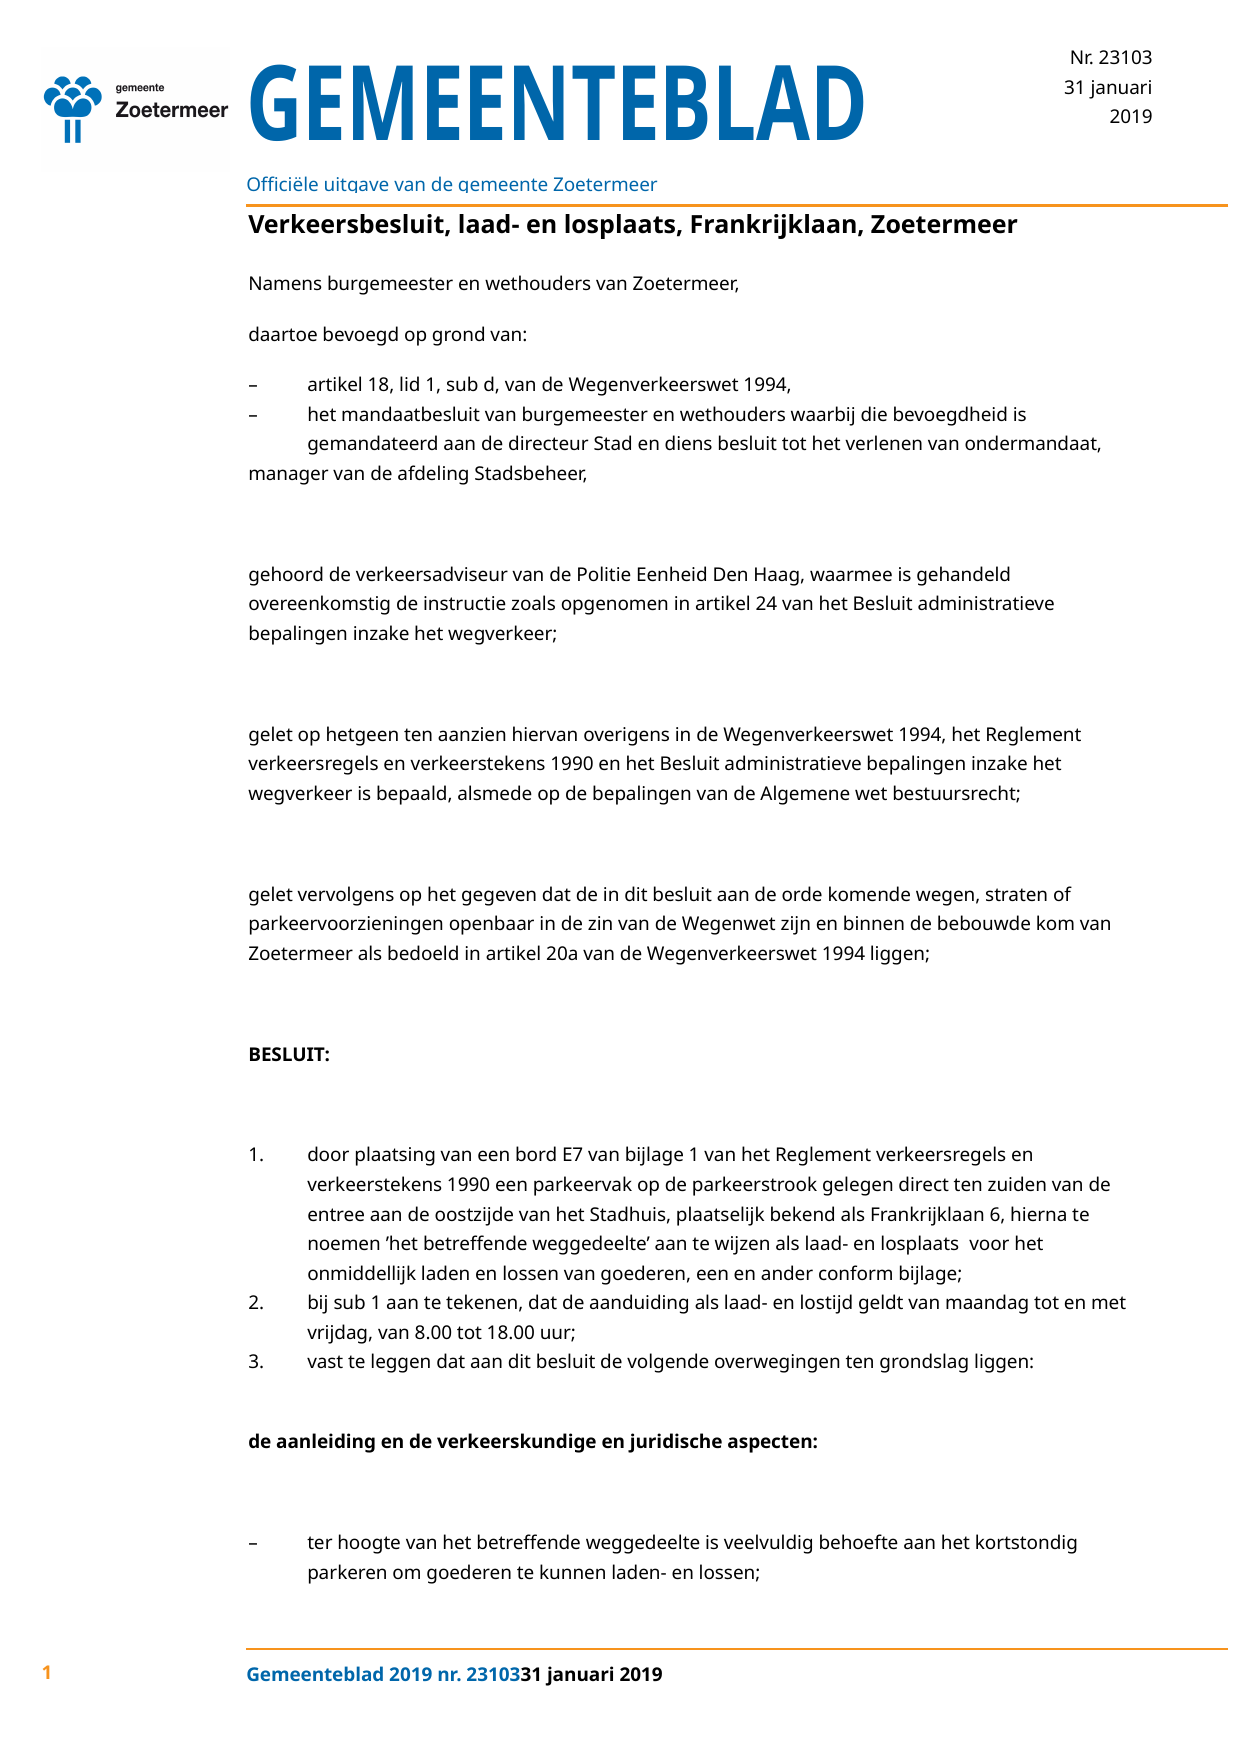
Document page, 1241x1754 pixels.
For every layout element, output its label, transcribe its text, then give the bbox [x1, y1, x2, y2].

text daartoe bevoegd op grond van: [248, 321, 1152, 346]
text Namens burgemeester en wethouders van Zoetermeer, [248, 270, 1152, 296]
list vast te leggen dat aan dit besluit de volgende overwegingen ten grondslag liggen: [248, 1349, 1152, 1374]
list door plaatsing van een bord E7 van bijlage 1 van het Reglement verkeersregels en verkeerstekens 1990 een parkeervak op de parkeerstrook gelegen direct ten zuiden van de entree aan de oostzijde van het Stadhuis, plaatselijk bekend als Frankrijklaan 6, hierna te noemen ’het betreffende weggedeelte’ aan te wijzen als laad- en losplaats voor het onmiddellijk laden en lossen van goederen, een en ander conform bijlage; [248, 1142, 1152, 1286]
text de aanleiding en de verkeerskundige en juridische aspecten: [248, 1429, 1152, 1454]
list artikel 18, lid 1, sub d, van de Wegenverkeerswet 1994, [248, 371, 1152, 397]
text Verkeersbesluit, laad- en losplaats, Frankrijklaan, Zoetermeer [248, 207, 1152, 241]
text gehoord de verkeersadviseur van de Politie Eenheid Den Haag, waarmee is gehandeld overeenkomstig de instructie zoals opgenomen in artikel 24 van het Besluit administratieve bepalingen inzake het wegverkeer; [248, 561, 1152, 646]
picture [41, 47, 231, 172]
list ter hoogte van het betreffende weggedeelte is veelvuldig behoefte aan het kortstondig parkeren om goederen te kunnen laden- en lossen; [248, 1529, 1152, 1585]
text BESLUIT: [248, 1041, 1152, 1066]
text gelet op hetgeen ten aanzien hiervan overigens in de Wegenverkeerswet 1994, het Reglement verkeersregels en verkeerstekens 1990 en het Besluit administratieve bepalingen inzake het wegverkeer is bepaald, alsmede op de bepalingen van de Algemene wet bestuursrecht; [248, 721, 1152, 806]
list bij sub 1 aan te tekenen, dat de aanduiding als laad- en lostijd geldt van maandag tot en met vrijdag, van 8.00 tot 18.00 uur; [248, 1289, 1152, 1345]
text manager van de afdeling Stadsbeheer, [248, 460, 1152, 486]
text gelet vervolgens op het gegeven dat de in dit besluit aan de orde komende wegen, straten of parkeervoorzieningen openbaar in de zin van de Wegenwet zijn en binnen de bebouwde kom van Zoetermeer als bedoeld in artikel 20a van de Wegenverkeerswet 1994 liggen; [248, 881, 1152, 966]
list het mandaatbesluit van burgemeester en wethouders waarbij die bevoegdheid is gemandateerd aan de directeur Stad en diens besluit tot het verlenen van ondermandaat, [248, 401, 1152, 456]
